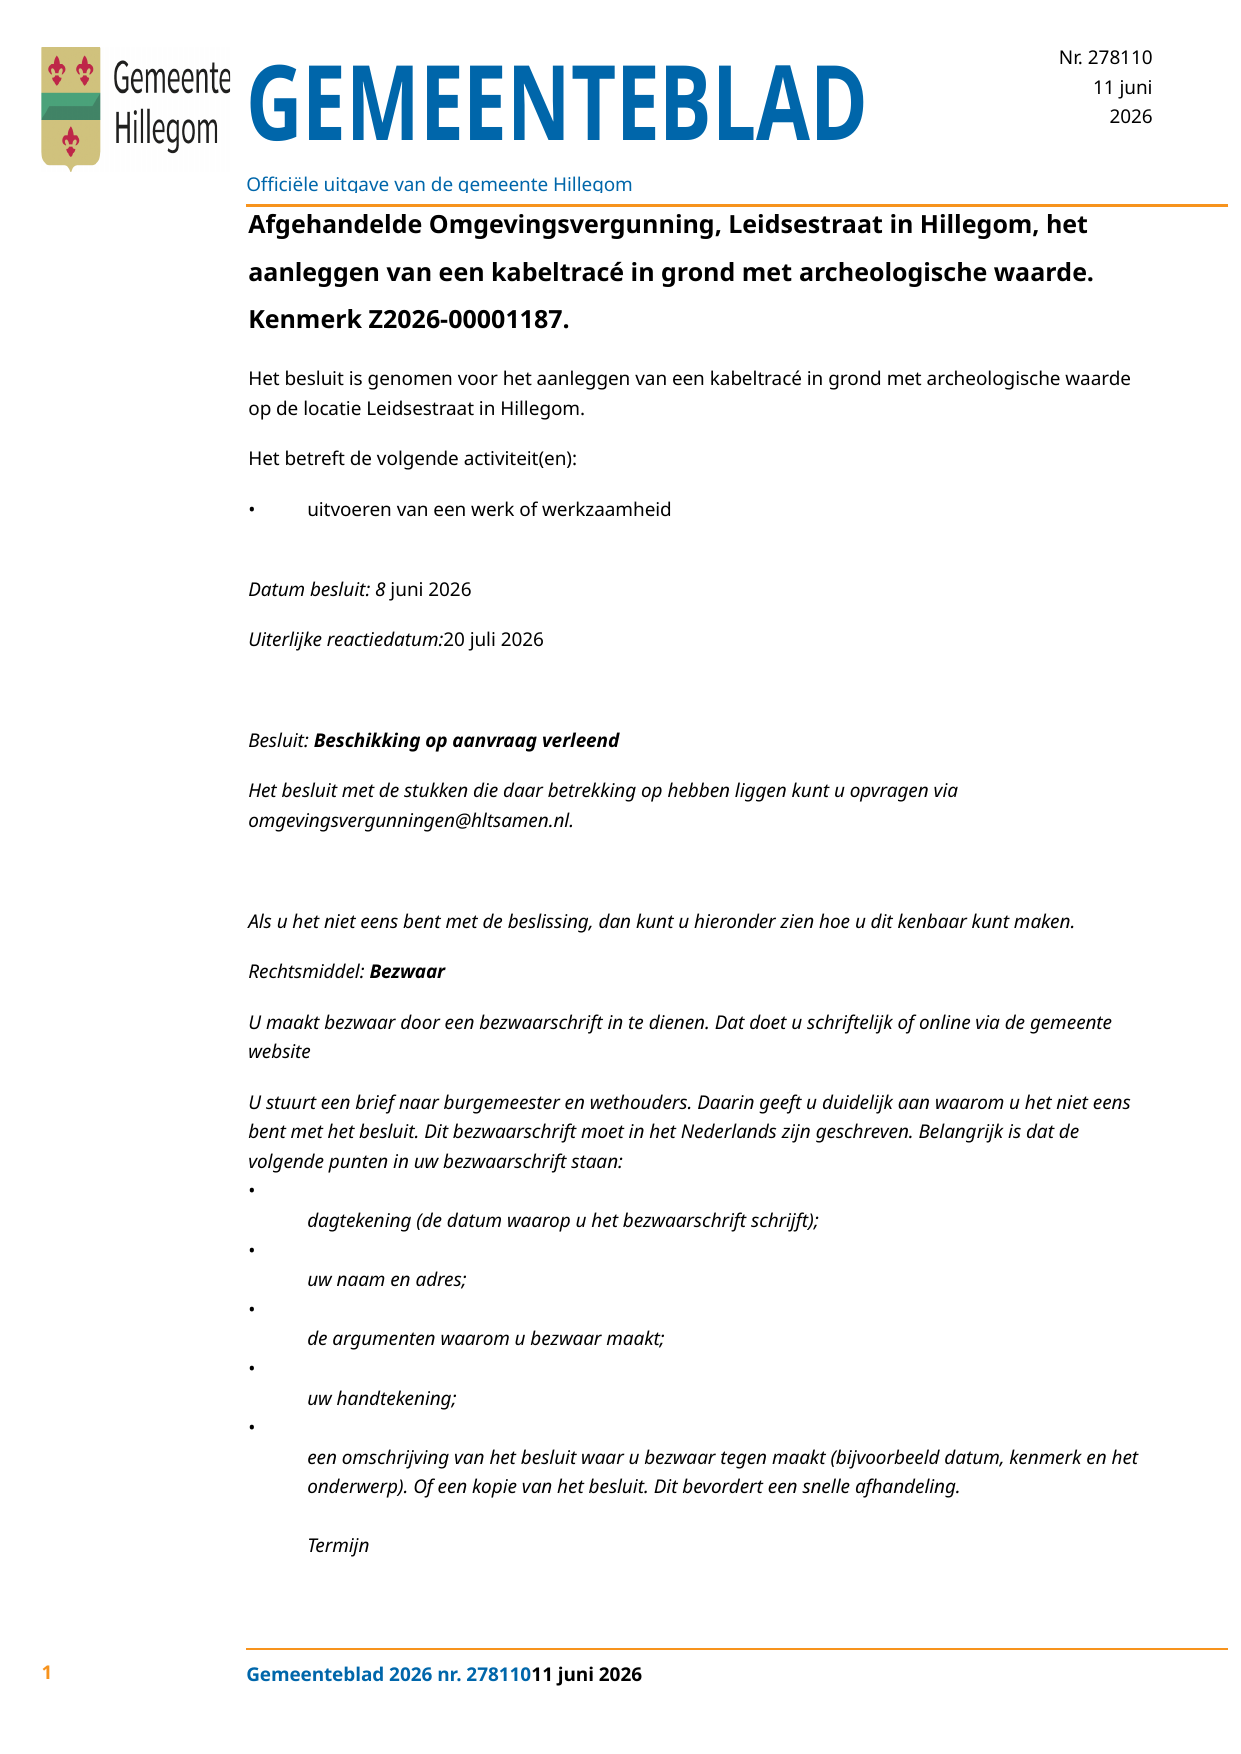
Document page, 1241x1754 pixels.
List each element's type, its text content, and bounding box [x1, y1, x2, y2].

text Rechtsmiddel: Bezwaar [248, 958, 1152, 984]
list Termijn [248, 1533, 1152, 1558]
list uitvoeren van een werk of werkzaamheid [248, 496, 1152, 522]
text U maakt bezwaar door een bezwaarschrift in te dienen. Dat doet u schriftelijk of online via de gemeente website [248, 1009, 1152, 1064]
text Het besluit met de stukken die daar betrekking op hebben liggen kunt u opvragen via omgevingsvergunningen@hltsamen.nl. [248, 778, 1152, 833]
text Datum besluit: 8 juni 2026 [248, 576, 1152, 602]
list dagtekening (de datum waarop u het bezwaarschrift schrijft); [248, 1207, 1152, 1233]
text Het betreft de volgende activiteit(en): [248, 446, 1152, 471]
text U stuurt een brief naar burgemeester en wethouders. Daarin geeft u duidelijk aan waarom u het niet eens bent met het besluit. Dit bezwaarschrift moet in het Nederlands zijn geschreven. Belangrijk is dat de volgende punten in uw bezwaarschrift staan: [248, 1089, 1152, 1174]
list een omschrijving van het besluit waar u bezwaar tegen maakt (bijvoorbeeld datum, kenmerk en het onderwerp). Of een kopie van het besluit. Dit bevordert een snelle afhandeling. [248, 1444, 1152, 1499]
text Uiterlijke reactiedatum:20 juli 2026 [248, 626, 1152, 652]
list uw handtekening; [248, 1385, 1152, 1410]
list uw naam en adres; [248, 1266, 1152, 1292]
text Het besluit is genomen voor het aanleggen van een kabeltracé in grond met archeologische waarde op de locatie Leidsestraat in Hillegom. [248, 366, 1152, 421]
text Afgehandelde Omgevingsvergunning, Leidsestraat in Hillegom, het aanleggen van een kabeltracé in grond met archeologische waarde. Kenmerk Z2026-00001187. [248, 207, 1152, 336]
list de argumenten waarom u bezwaar maakt; [248, 1326, 1152, 1351]
picture [41, 47, 231, 172]
text Besluit: Beschikking op aanvraag verleend [248, 727, 1152, 753]
text Als u het niet eens bent met de beslissing, dan kunt u hieronder zien hoe u dit kenbaar kunt maken. [248, 908, 1152, 934]
